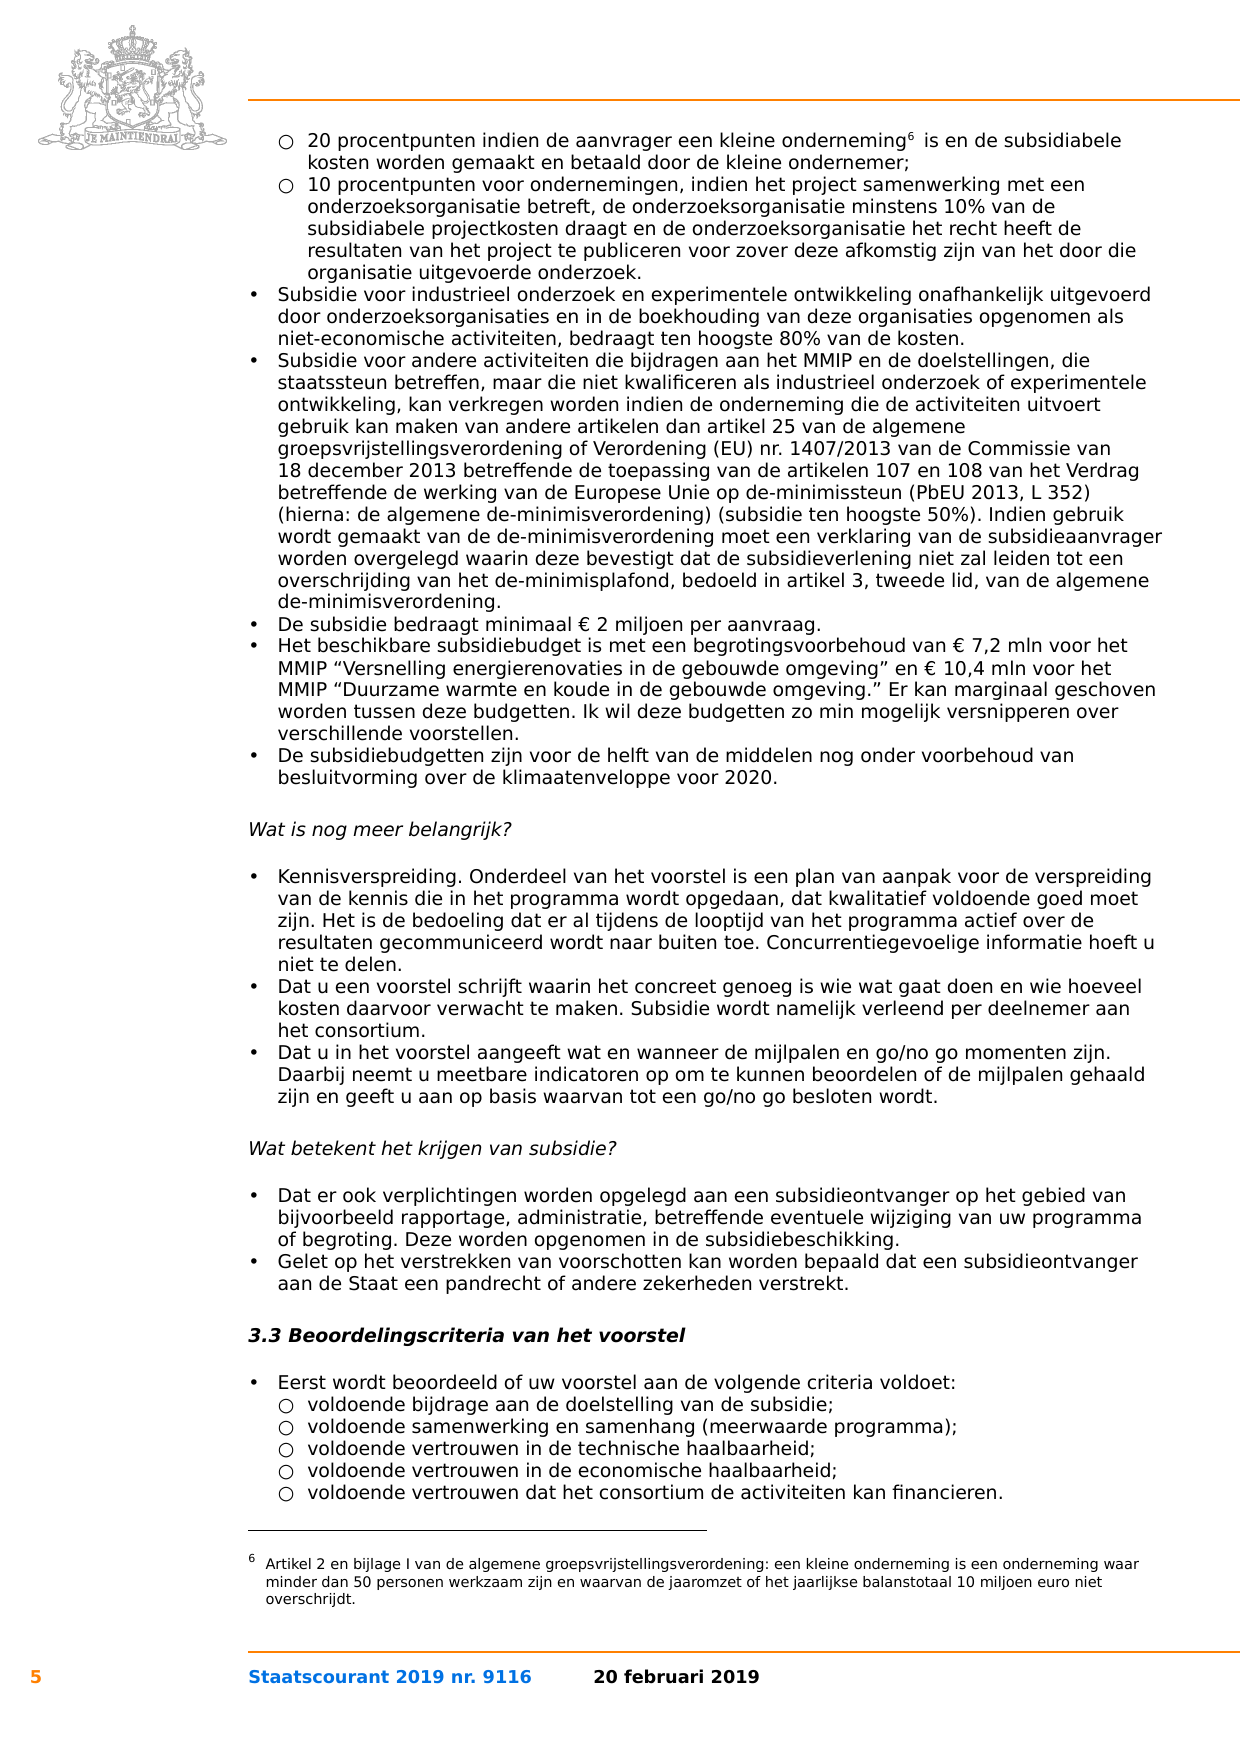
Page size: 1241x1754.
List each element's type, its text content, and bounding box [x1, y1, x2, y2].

text ○ 20 procentpunten indien de aanvrager een kleine onderneming is en de subsidiabele kosten worden gemaakt en betaald door de kleine ondernemer; [278, 130, 1163, 174]
text ○ voldoende vertrouwen in de economische haalbaarheid; [278, 1460, 1163, 1482]
text • Het beschikbare subsidiebudget is met een begrotingsvoorbehoud van € 7,2 mln voor het MMIP “Versnelling energierenovaties in de gebouwde omgeving” en € 10,4 mln voor het MMIP “Duurzame warmte en koude in de gebouwde omgeving.” Er kan marginaal geschoven worden tussen deze budgetten. Ik wil deze budgetten zo min mogelijk versnipperen over verschillende voorstellen. [248, 635, 1163, 745]
text • Kennisverspreiding. Onderdeel van het voorstel is een plan van aanpak voor de verspreiding van de kennis die in het programma wordt opgedaan, dat kwalitatief voldoende goed moet zijn. Het is de bedoeling dat er al tijdens de looptijd van het programma actief over de resultaten gecommuniceerd wordt naar buiten toe. Concurrentiegevoelige informatie hoeft u niet te delen. [248, 866, 1163, 976]
subtitle Wat betekent het krijgen van subsidie? [248, 1138, 1163, 1160]
text • De subsidie bedraagt minimaal € 2 miljoen per aanvraag. [248, 613, 1163, 635]
text • Dat u in het voorstel aangeeft wat en wanneer de mijlpalen en go/no go momenten zijn. Daarbij neemt u meetbare indicatoren op om te kunnen beoordelen of de mijlpalen gehaald zijn en geeft u aan op basis waarvan tot een go/no go besloten wordt. [248, 1042, 1163, 1108]
text • Dat er ook verplichtingen worden opgelegd aan een subsidieontvanger op het gebied van bijvoorbeeld rapportage, administratie, betreffende eventuele wijziging van uw programma of begroting. Deze worden opgenomen in de subsidiebeschikking. [248, 1185, 1163, 1251]
text ○ voldoende samenwerking en samenhang (meerwaarde programma); [278, 1416, 1163, 1438]
subtitle Wat is nog meer belangrijk? [248, 819, 1163, 841]
subtitle 3.3 Beoordelingscriteria van het voorstel [248, 1325, 1163, 1347]
picture [38, 25, 227, 150]
text • Subsidie voor industrieel onderzoek en experimentele ontwikkeling onafhankelijk uitgevoerd door onderzoeksorganisaties en in de boekhouding van deze organisaties opgenomen als niet-economische activiteiten, bedraagt ten hoogste 80% van de kosten. [248, 284, 1163, 350]
text ○ voldoende vertrouwen in de technische haalbaarheid; [278, 1438, 1163, 1460]
text Artikel 2 en bijlage I van de algemene groepsvrijstellingsverordening: een kleine onderneming is een onderneming waar minder dan 50 personen werkzaam zijn en waarvan de jaaromzet of het jaarlijkse balanstotaal 10 miljoen euro niet overschrijdt. [248, 1552, 1163, 1608]
text • Subsidie voor andere activiteiten die bijdragen aan het MMIP en de doelstellingen, die staatssteun betreffen, maar die niet kwalificeren als industrieel onderzoek of experimentele ontwikkeling, kan verkregen worden indien de onderneming die de activiteiten uitvoert gebruik kan maken van andere artikelen dan artikel 25 van de algemene groepsvrijstellingsverordening of Verordening (EU) nr. 1407/2013 van de Commissie van 18 december 2013 betreffende de toepassing van de artikelen 107 en 108 van het Verdrag betreffende de werking van de Europese Unie op de-minimissteun (PbEU 2013, L 352) (hierna: de algemene de-minimisverordening) (subsidie ten hoogste 50%). Indien gebruik wordt gemaakt van de de-minimisverordening moet een verklaring van de subsidieaanvrager worden overgelegd waarin deze bevestigt dat de subsidieverlening niet zal leiden tot een overschrijding van het de-minimisplafond, bedoeld in artikel 3, tweede lid, van de algemene de-minimisverordening. [248, 350, 1163, 613]
text ○ voldoende vertrouwen dat het consortium de activiteiten kan financieren. [278, 1482, 1163, 1504]
text ○ 10 procentpunten voor ondernemingen, indien het project samenwerking met een onderzoeksorganisatie betreft, de onderzoeksorganisatie minstens 10% van de subsidiabele projectkosten draagt en de onderzoeksorganisatie het recht heeft de resultaten van het project te publiceren voor zover deze afkomstig zijn van het door die organisatie uitgevoerde onderzoek. [278, 174, 1163, 284]
text • Gelet op het verstrekken van voorschotten kan worden bepaald dat een subsidieontvanger aan de Staat een pandrecht of andere zekerheden verstrekt. [248, 1251, 1163, 1295]
text • De subsidiebudgetten zijn voor de helft van de middelen nog onder voorbehoud van besluitvorming over de klimaatenveloppe voor 2020. [248, 745, 1163, 789]
text ○ voldoende bijdrage aan de doelstelling van de subsidie; [278, 1394, 1163, 1416]
text • Dat u een voorstel schrijft waarin het concreet genoeg is wie wat gaat doen en wie hoeveel kosten daarvoor verwacht te maken. Subsidie wordt namelijk verleend per deelnemer aan het consortium. [248, 976, 1163, 1042]
text • Eerst wordt beoordeeld of uw voorstel aan de volgende criteria voldoet: [248, 1372, 1163, 1394]
